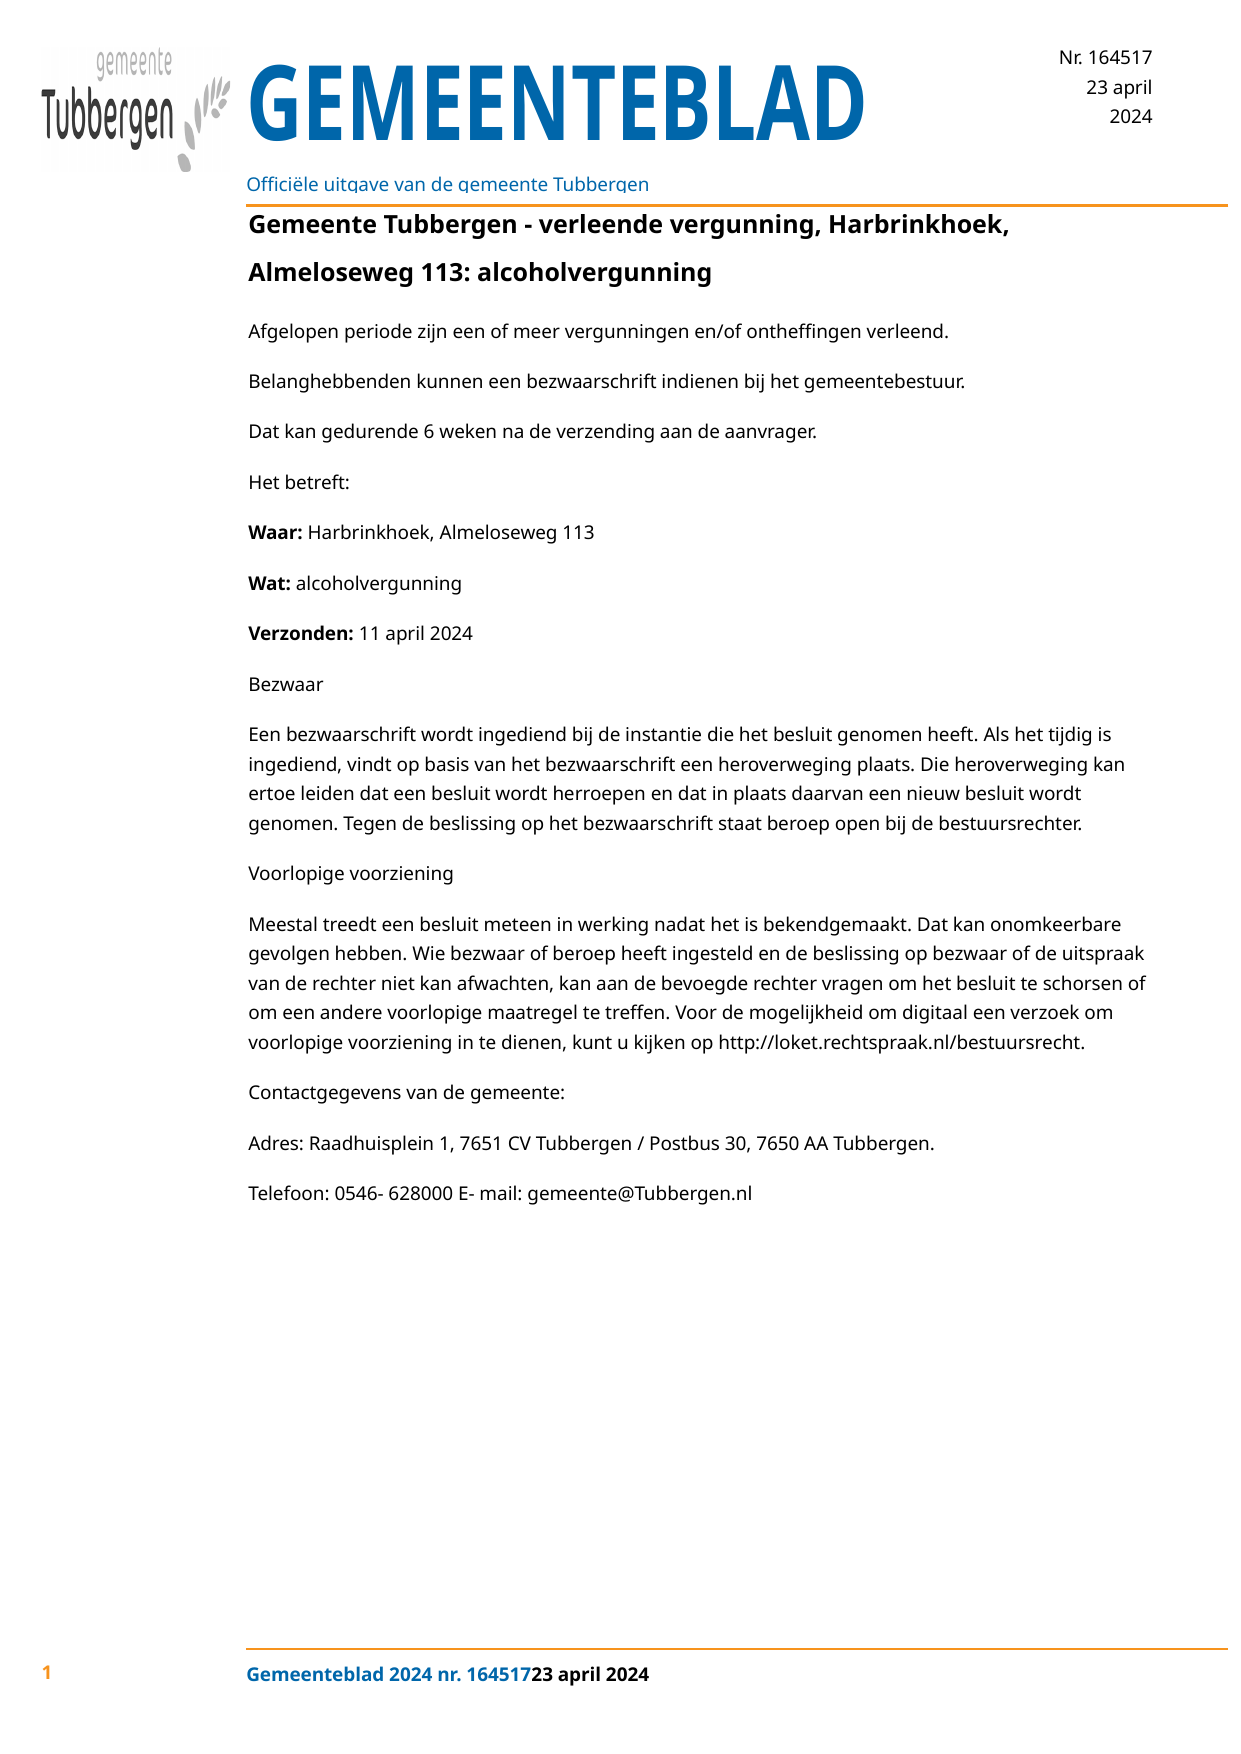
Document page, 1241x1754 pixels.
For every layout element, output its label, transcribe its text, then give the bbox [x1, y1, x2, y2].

text Belanghebbenden kunnen een bezwaarschrift indienen bij het gemeentebestuur. [248, 368, 1152, 394]
text Telefoon: 0546- 628000 E- mail: gemeente@Tubbergen.nl [248, 1180, 1152, 1206]
text Afgelopen periode zijn een of meer vergunningen en/of ontheffingen verleend. [248, 318, 1152, 344]
text Dat kan gedurende 6 weken na de verzending aan de aanvrager. [248, 419, 1152, 444]
text Voorlopige voorziening [248, 860, 1152, 886]
text Adres: Raadhuisplein 1, 7651 CV Tubbergen / Postbus 30, 7650 AA Tubbergen. [248, 1130, 1152, 1156]
picture [41, 47, 231, 172]
text Contactgegevens van de gemeente: [248, 1079, 1152, 1105]
text Waar: Harbrinkhoek, Almeloseweg 113 [248, 519, 1152, 545]
text Een bezwaarschrift wordt ingediend bij de instantie die het besluit genomen heeft. Als het tijdig is ingediend, vindt op basis van het bezwaarschrift een heroverweging plaats. Die heroverweging kan ertoe leiden dat een besluit wordt herroepen en dat in plaats daarvan een nieuw besluit wordt genomen. Tegen de beslissing op het bezwaarschrift staat beroep open bij de bestuursrechter. [248, 721, 1152, 836]
text Gemeente Tubbergen - verleende vergunning, Harbrinkhoek, Almeloseweg 113: alcoholvergunning [248, 207, 1152, 288]
text Wat: alcoholvergunning [248, 570, 1152, 596]
text Verzonden: 11 april 2024 [248, 620, 1152, 646]
text Het betreft: [248, 469, 1152, 495]
text Bezwaar [248, 671, 1152, 697]
text Meestal treedt een besluit meteen in werking nadat het is bekendgemaakt. Dat kan onomkeerbare gevolgen hebben. Wie bezwaar of beroep heeft ingesteld en de beslissing op bezwaar of de uitspraak van de rechter niet kan afwachten, kan aan de bevoegde rechter vragen om het besluit te schorsen of om een andere voorlopige maatregel te treffen. Voor de mogelijkheid om digitaal een verzoek om voorlopige voorziening in te dienen, kunt u kijken op http://loket.rechtspraak.nl/bestuursrecht. [248, 911, 1152, 1055]
